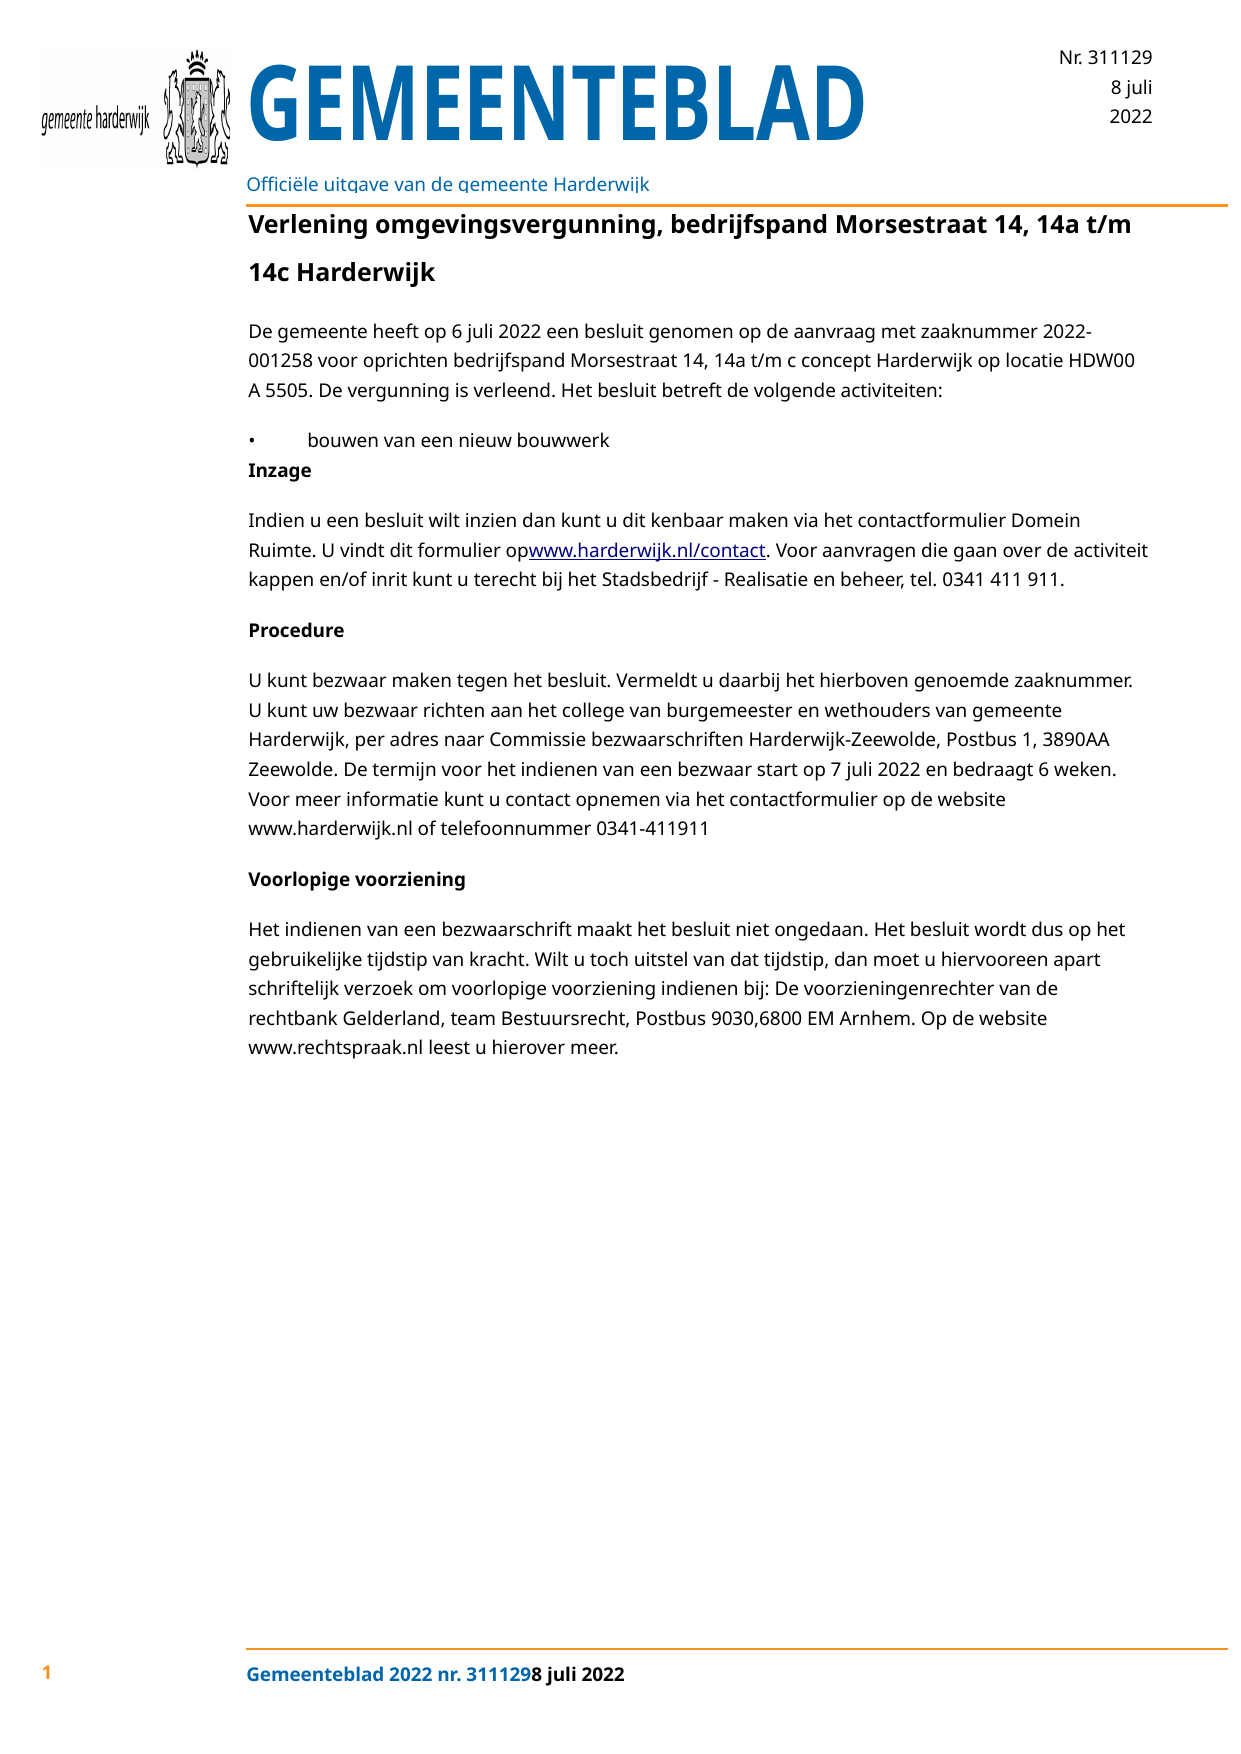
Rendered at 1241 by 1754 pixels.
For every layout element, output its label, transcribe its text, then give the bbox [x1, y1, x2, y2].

picture [41, 47, 231, 172]
text U kunt bezwaar maken tegen het besluit. Vermeldt u daarbij het hierboven genoemde zaaknummer. U kunt uw bezwaar richten aan het college van burgemeester en wethouders van gemeente Harderwijk, per adres naar Commissie bezwaarschriften Harderwijk-Zeewolde, Postbus 1, 3890AA Zeewolde. De termijn voor het indienen van een bezwaar start op 7 juli 2022 en bedraagt 6 weken. Voor meer informatie kunt u contact opnemen via het contactformulier op de website www.harderwijk.nl of telefoonnummer 0341-411911 [248, 667, 1152, 841]
text Verlening omgevingsvergunning, bedrijfspand Morsestraat 14, 14a t/m 14c Harderwijk [248, 207, 1152, 288]
text Het indienen van een bezwaarschrift maakt het besluit niet ongedaan. Het besluit wordt dus op het gebruikelijke tijdstip van kracht. Wilt u toch uitstel van dat tijdstip, dan moet u hiervooreen apart schriftelijk verzoek om voorlopige voorziening indienen bij: De voorzieningenrechter van de rechtbank Gelderland, team Bestuursrecht, Postbus 9030,6800 EM Arnhem. Op de website www.rechtspraak.nl leest u hierover meer. [248, 916, 1152, 1060]
text Procedure [248, 617, 1152, 643]
text De gemeente heeft op 6 juli 2022 een besluit genomen op de aanvraag met zaaknummer 2022-001258 voor oprichten bedrijfspand Morsestraat 14, 14a t/m c concept Harderwijk op locatie HDW00 A 5505. De vergunning is verleend. Het besluit betreft de volgende activiteiten: [248, 318, 1152, 403]
text Indien u een besluit wilt inzien dan kunt u dit kenbaar maken via het contactformulier Domein Ruimte. U vindt dit formulier opwww.harderwijk.nl/contact. Voor aanvragen die gaan over de activiteit kappen en/of inrit kunt u terecht bij het Stadsbedrijf - Realisatie en beheer, tel. 0341 411 911. [248, 507, 1152, 592]
list bouwen van een nieuw bouwwerk [248, 427, 1152, 453]
text Inzage [248, 457, 1152, 483]
text Voorlopige voorziening [248, 866, 1152, 892]
